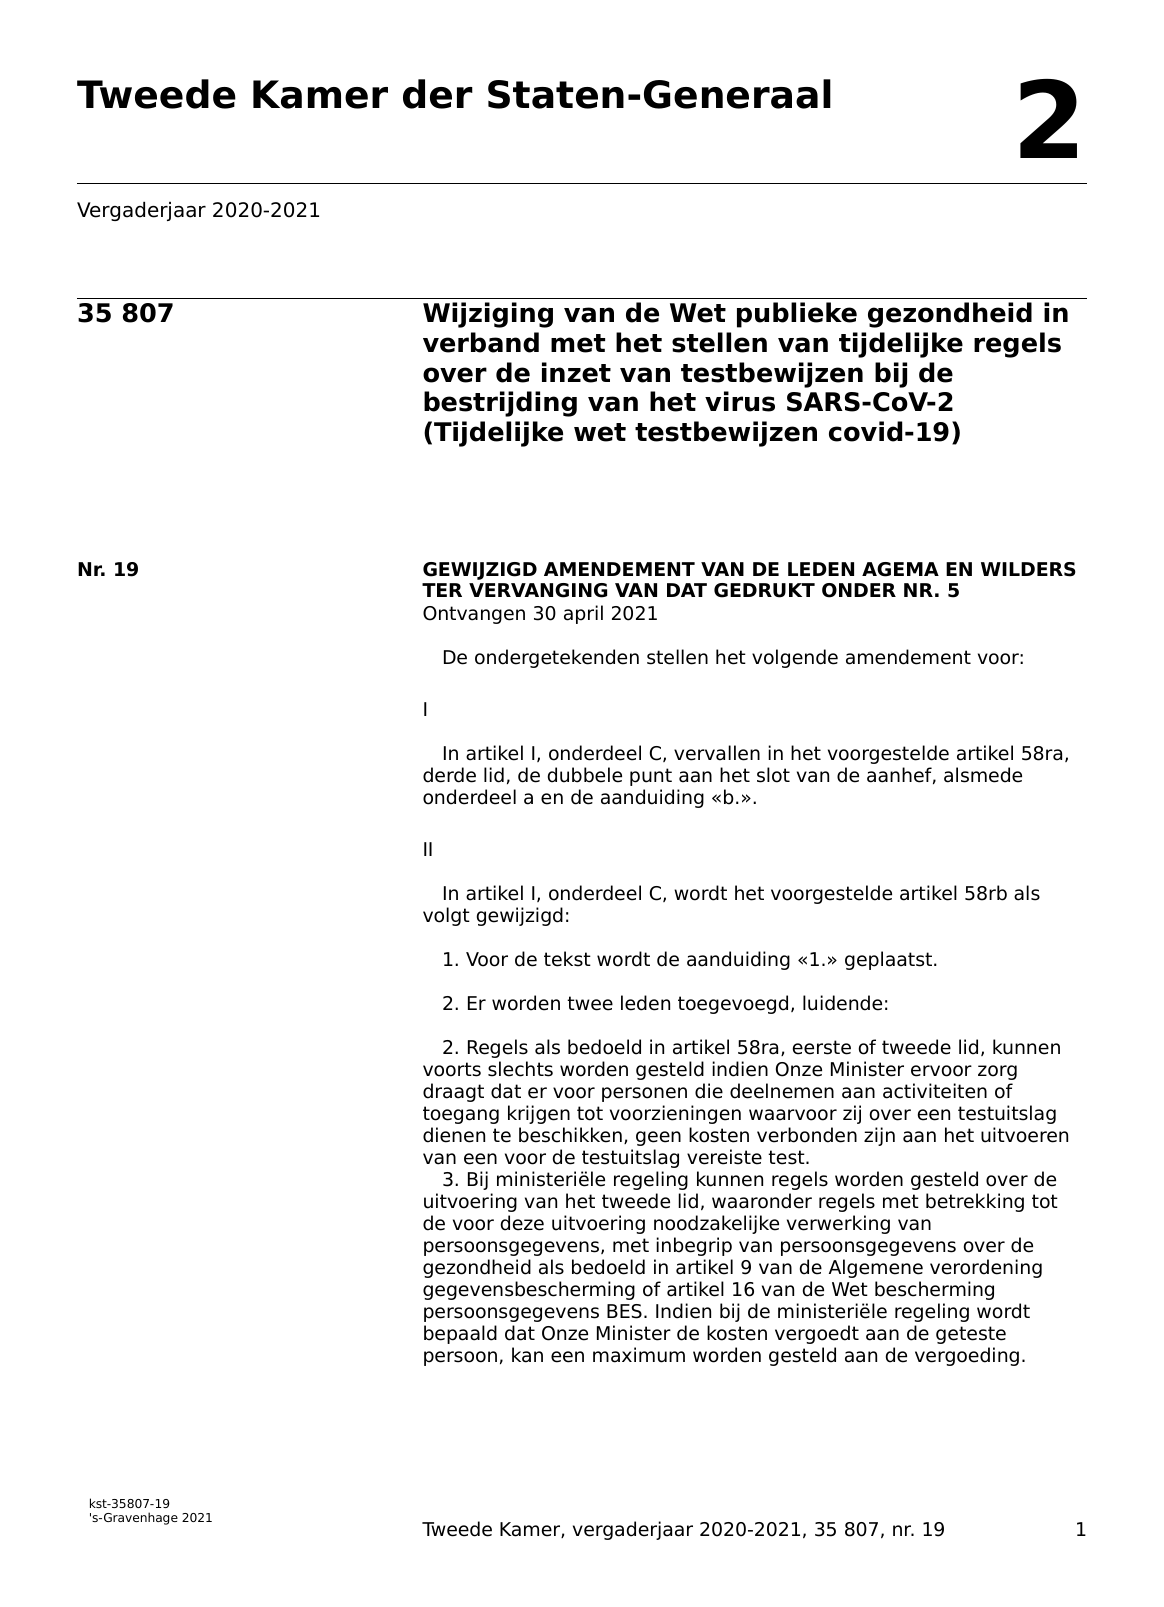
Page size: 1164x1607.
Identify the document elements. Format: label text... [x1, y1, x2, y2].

text 's-Gravenhage 2021 [88, 1511, 323, 1525]
subtitle II [422, 839, 1087, 861]
text 2. Regels als bedoeld in artikel 58ra, eerste of tweede lid, kunnen voorts slechts worden gesteld indien Onze Minister ervoor zorg draagt dat er voor personen die deelnemen aan activiteiten of toegang krijgen tot voorzieningen waarvoor zij over een testuitslag dienen te beschikken, geen kosten verbonden zijn aan het uitvoeren van een voor de testuitslag vereiste test. [422, 1037, 1087, 1169]
text 1. Voor de tekst wordt de aanduiding «1.» geplaatst. [422, 949, 1087, 971]
table_header 2 [886, 59, 1087, 183]
text kst-35807-19 [88, 1497, 323, 1511]
text In artikel I, onderdeel C, vervallen in het voorgestelde artikel 58ra, derde lid, de dubbele punt aan het slot van de aanhef, alsmede onderdeel a en de aanduiding «b.». [422, 743, 1087, 809]
table_header Tweede Kamer der Staten-Generaal [77, 59, 886, 183]
subtitle I [422, 698, 1087, 721]
table_cell Vergaderjaar 2020-2021 [77, 184, 1087, 298]
text 2. Er worden twee leden toegevoegd, luidende: [422, 993, 1087, 1015]
subtitle Nr. 19 GEWIJZIGD AMENDEMENT VAN DE LEDEN AGEMA EN WILDERS TER VERVANGING VAN DAT GEDRUKT ONDER NR. 5 [77, 558, 1087, 602]
subtitle 35 807 Wijziging van de Wet publieke gezondheid in verband met het stellen van tijdelijke regels over de inzet van testbewijzen bij de bestrijding van het virus SARS-CoV-2 (Tijdelijke wet testbewijzen covid-19) [77, 299, 1087, 447]
text Ontvangen 30 april 2021 [422, 602, 1087, 624]
text In artikel I, onderdeel C, wordt het voorgestelde artikel 58rb als volgt gewijzigd: [422, 883, 1087, 927]
text De ondergetekenden stellen het volgende amendement voor: [422, 647, 1087, 668]
text 3. Bij ministeriële regeling kunnen regels worden gesteld over de uitvoering van het tweede lid, waaronder regels met betrekking tot de voor deze uitvoering noodzakelijke verwerking van persoonsgegevens, met inbegrip van persoonsgegevens over de gezondheid als bedoeld in artikel 9 van de Algemene verordening gegevensbescherming of artikel 16 van de Wet bescherming persoonsgegevens BES. Indien bij de ministeriële regeling wordt bepaald dat Onze Minister de kosten vergoedt aan de geteste persoon, kan een maximum worden gesteld aan de vergoeding. [422, 1169, 1087, 1367]
